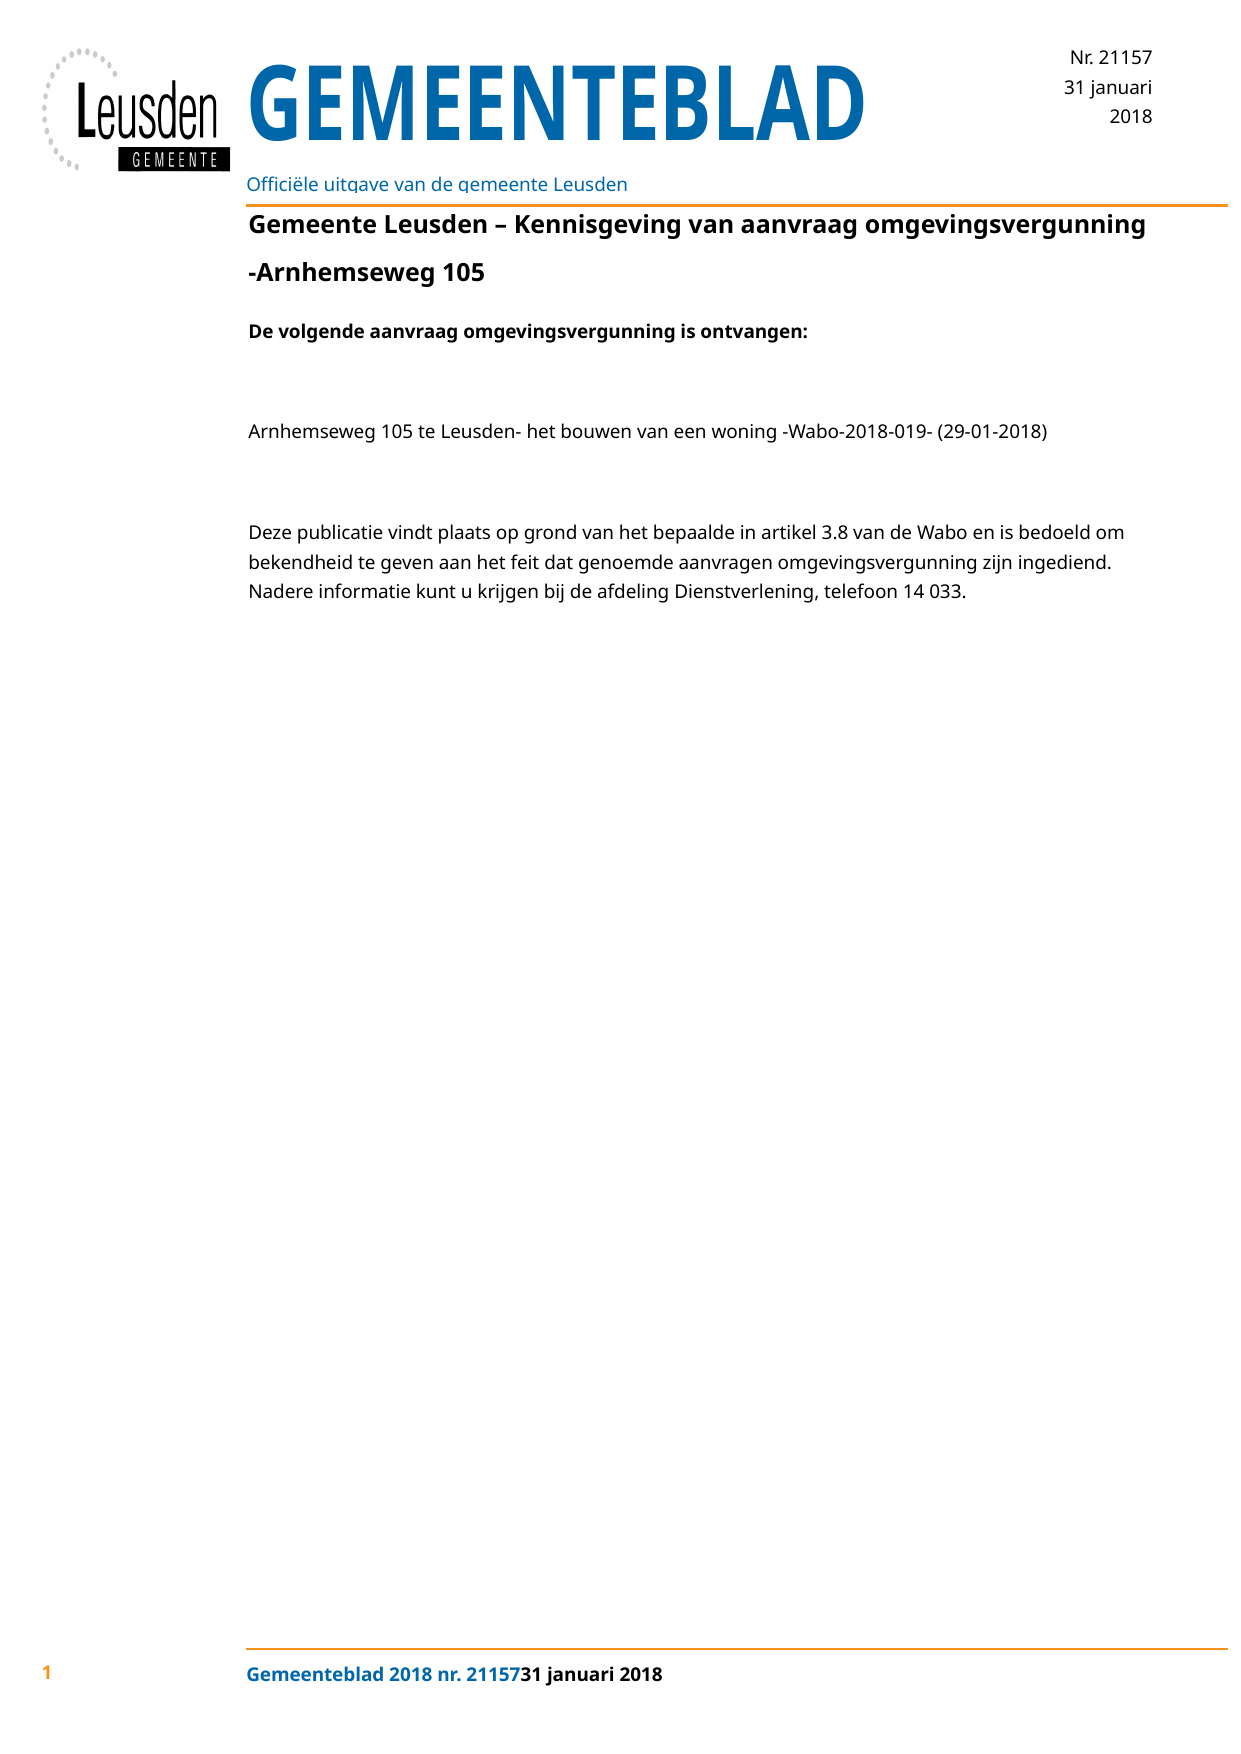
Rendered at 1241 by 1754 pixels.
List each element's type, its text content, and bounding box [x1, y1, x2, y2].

text Arnhemseweg 105 te Leusden- het bouwen van een woning -Wabo-2018-019- (29-01-2018) [248, 419, 1152, 444]
text Deze publicatie vindt plaats op grond van het bepaalde in artikel 3.8 van de Wabo en is bedoeld om bekendheid te geven aan het feit dat genoemde aanvragen omgevingsvergunning zijn ingediend. Nadere informatie kunt u krijgen bij de afdeling Dienstverlening, telefoon 14 033. [248, 519, 1152, 604]
picture [41, 47, 231, 172]
text Gemeente Leusden – Kennisgeving van aanvraag omgevingsvergunning -Arnhemseweg 105 [248, 207, 1152, 288]
text De volgende aanvraag omgevingsvergunning is ontvangen: [248, 318, 1152, 344]
